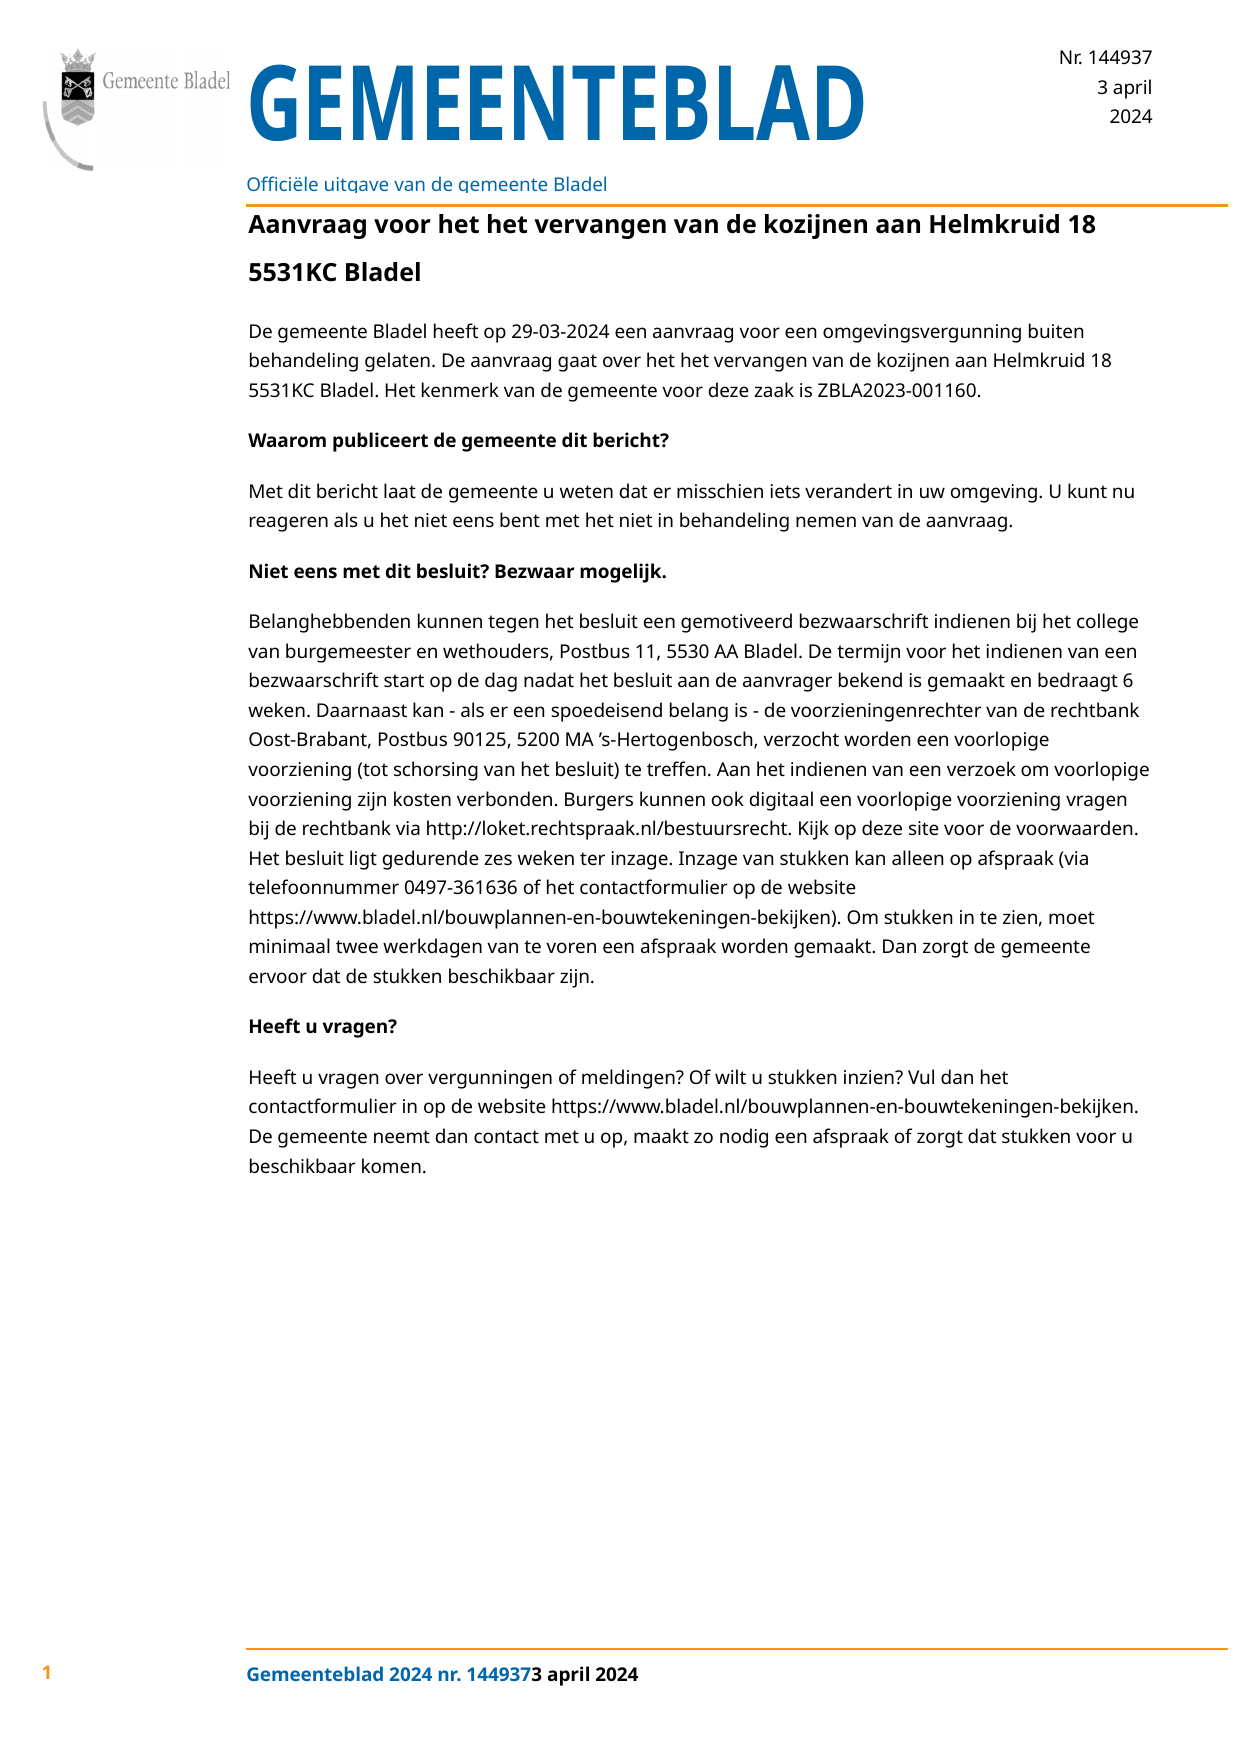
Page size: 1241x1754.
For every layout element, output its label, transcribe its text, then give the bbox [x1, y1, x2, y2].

text De gemeente Bladel heeft op 29-03-2024 een aanvraag voor een omgevingsvergunning buiten behandeling gelaten. De aanvraag gaat over het het vervangen van de kozijnen aan Helmkruid 18 5531KC Bladel. Het kenmerk van de gemeente voor deze zaak is ZBLA2023-001160. [248, 318, 1152, 403]
text Met dit bericht laat de gemeente u weten dat er misschien iets verandert in uw omgeving. U kunt nu reageren als u het niet eens bent met het niet in behandeling nemen van de aanvraag. [248, 478, 1152, 533]
text Belanghebbenden kunnen tegen het besluit een gemotiveerd bezwaarschrift indienen bij het college van burgemeester en wethouders, Postbus 11, 5530 AA Bladel. De termijn voor het indienen van een bezwaarschrift start op de dag nadat het besluit aan de aanvrager bekend is gemaakt en bedraagt 6 weken. Daarnaast kan - als er een spoedeisend belang is - de voorzieningenrechter van de rechtbank Oost-Brabant, Postbus 90125, 5200 MA ’s-Hertogenbosch, verzocht worden een voorlopige voorziening (tot schorsing van het besluit) te treffen. Aan het indienen van een verzoek om voorlopige voorziening zijn kosten verbonden. Burgers kunnen ook digitaal een voorlopige voorziening vragen bij de rechtbank via http://loket.rechtspraak.nl/bestuursrecht. Kijk op deze site voor de voorwaarden. Het besluit ligt gedurende zes weken ter inzage. Inzage van stukken kan alleen op afspraak (via telefoonnummer 0497-361636 of het contactformulier op de website https://www.bladel.nl/bouwplannen-en-bouwtekeningen-bekijken). Om stukken in te zien, moet minimaal twee werkdagen van te voren een afspraak worden gemaakt. Dan zorgt de gemeente ervoor dat de stukken beschikbaar zijn. [248, 608, 1152, 989]
text Niet eens met dit besluit? Bezwaar mogelijk. [248, 558, 1152, 584]
text Waarom publiceert de gemeente dit bericht? [248, 427, 1152, 453]
text Aanvraag voor het het vervangen van de kozijnen aan Helmkruid 18 5531KC Bladel [248, 207, 1152, 288]
picture [41, 47, 231, 172]
text Heeft u vragen? [248, 1014, 1152, 1039]
text Heeft u vragen over vergunningen of meldingen? Of wilt u stukken inzien? Vul dan het contactformulier in op de website https://www.bladel.nl/bouwplannen-en-bouwtekeningen-bekijken. De gemeente neemt dan contact met u op, maakt zo nodig een afspraak of zorgt dat stukken voor u beschikbaar komen. [248, 1064, 1152, 1179]
